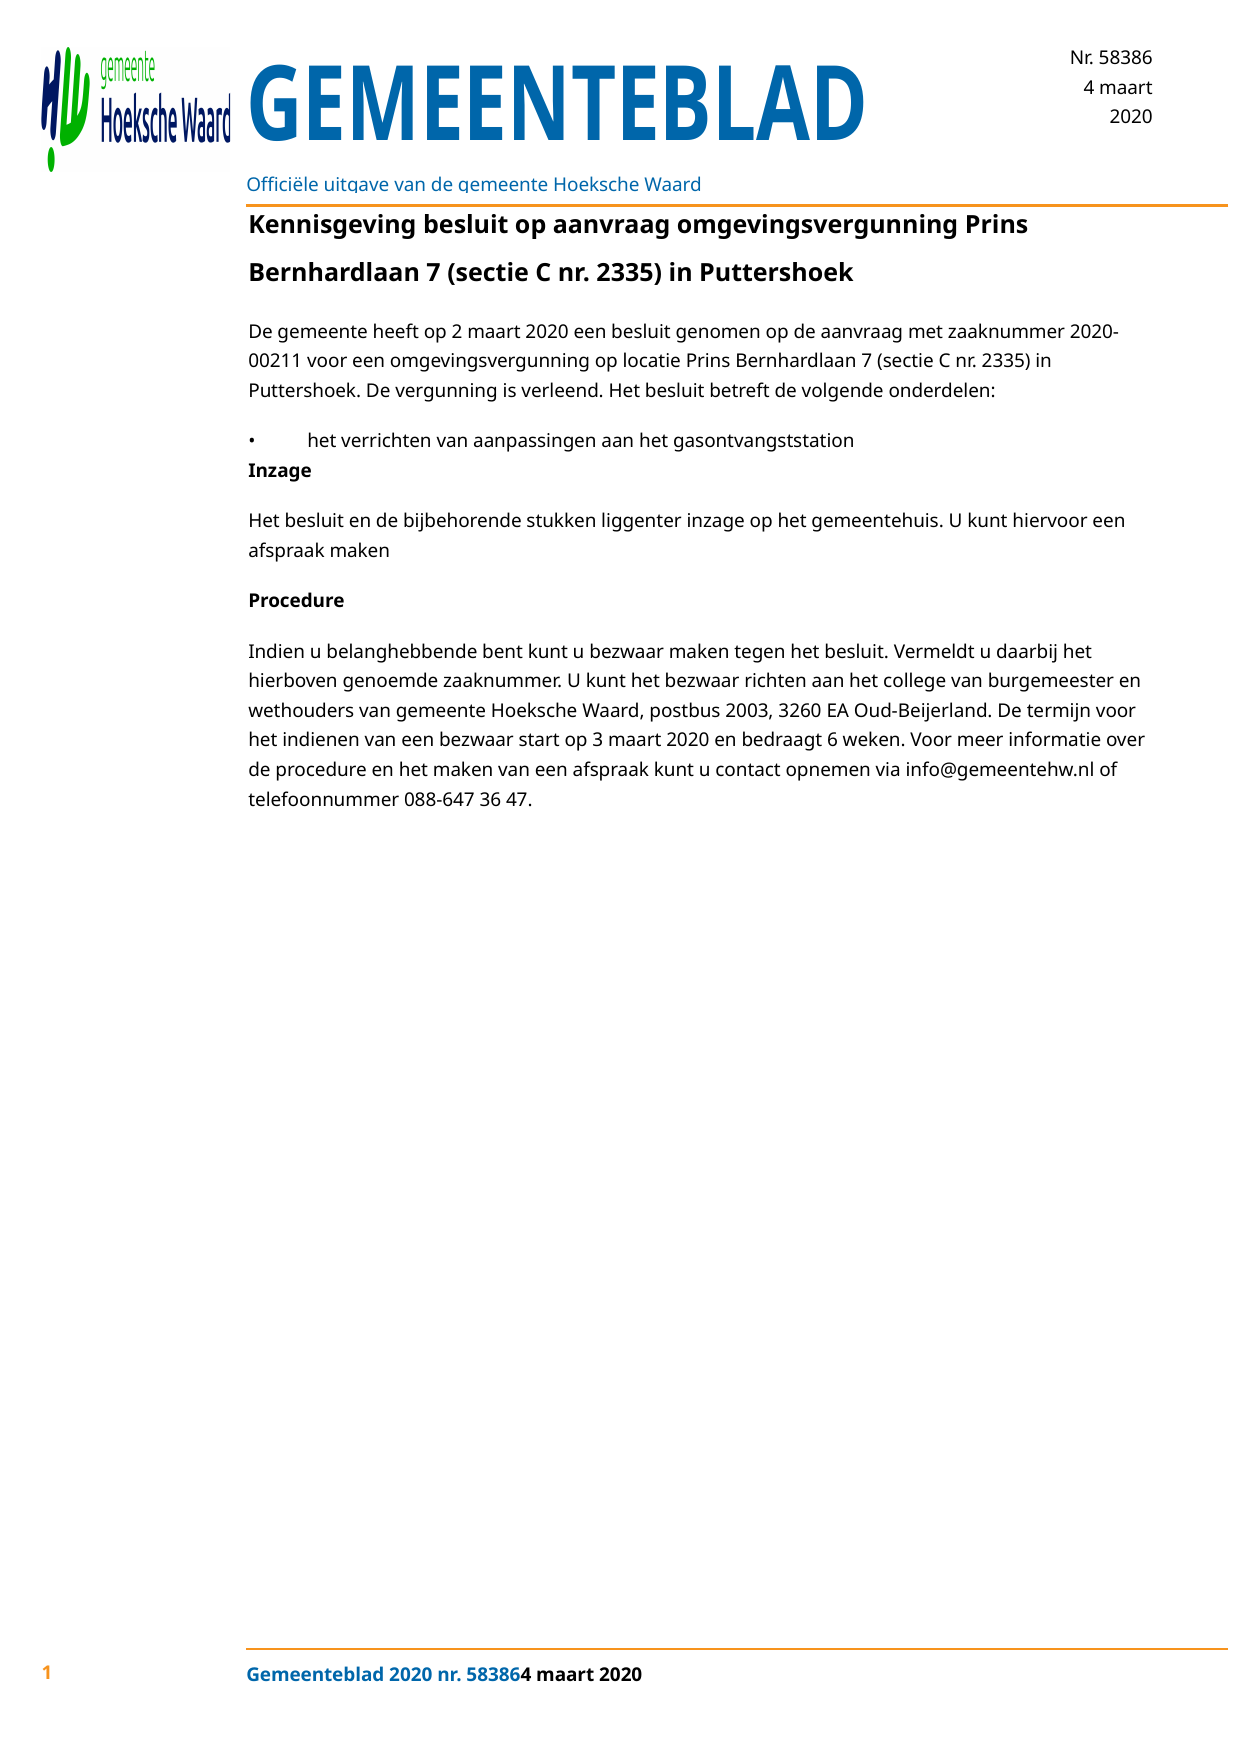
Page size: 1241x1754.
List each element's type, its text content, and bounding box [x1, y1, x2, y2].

text Procedure [248, 587, 1152, 613]
text Indien u belanghebbende bent kunt u bezwaar maken tegen het besluit. Vermeldt u daarbij het hierboven genoemde zaaknummer. U kunt het bezwaar richten aan het college van burgemeester en wethouders van gemeente Hoeksche Waard, postbus 2003, 3260 EA Oud-Beijerland. De termijn voor het indienen van een bezwaar start op 3 maart 2020 en bedraagt 6 weken. Voor meer informatie over de procedure en het maken van een afspraak kunt u contact opnemen via info@gemeentehw.nl of telefoonnummer 088-647 36 47. [248, 638, 1152, 812]
picture [41, 47, 231, 172]
text Het besluit en de bijbehorende stukken liggenter inzage op het gemeentehuis. U kunt hiervoor een afspraak maken [248, 507, 1152, 563]
text De gemeente heeft op 2 maart 2020 een besluit genomen op de aanvraag met zaaknummer 2020-00211 voor een omgevingsvergunning op locatie Prins Bernhardlaan 7 (sectie C nr. 2335) in Puttershoek. De vergunning is verleend. Het besluit betreft de volgende onderdelen: [248, 318, 1152, 403]
text Kennisgeving besluit op aanvraag omgevingsvergunning Prins Bernhardlaan 7 (sectie C nr. 2335) in Puttershoek [248, 207, 1152, 288]
list het verrichten van aanpassingen aan het gasontvangststation [248, 427, 1152, 453]
text Inzage [248, 457, 1152, 483]
